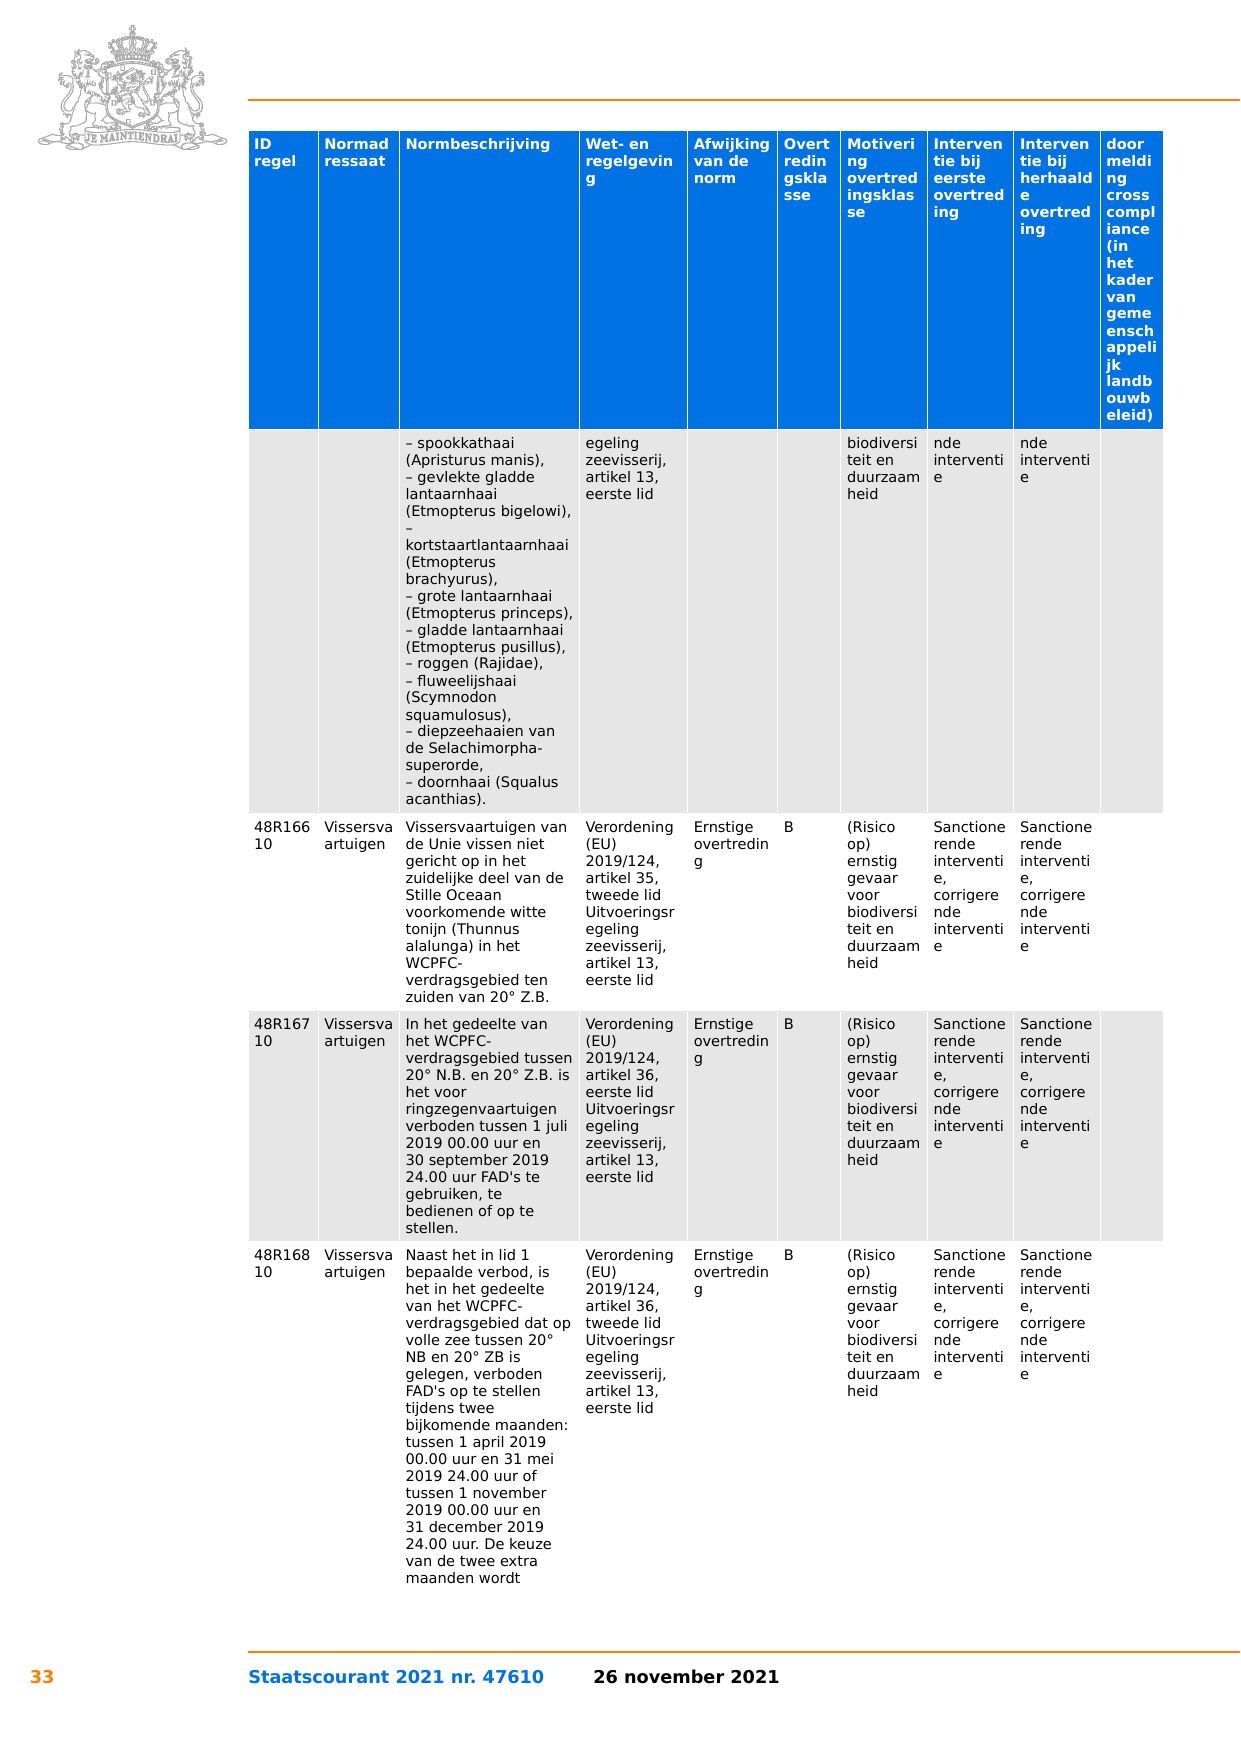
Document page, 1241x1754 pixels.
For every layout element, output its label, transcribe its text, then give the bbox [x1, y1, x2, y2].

table_cell [688, 430, 777, 813]
table_header Normbeschrijving [400, 131, 579, 429]
table_cell (Risico op) ernstig gevaar voor biodiversiteit en duurzaamheid [841, 1242, 927, 1591]
table_cell Vissersvaartuigen [319, 1011, 399, 1241]
table_cell [319, 430, 399, 813]
table_cell biodiversiteit en duurzaamheid [841, 430, 927, 813]
table_header ID regel [249, 131, 318, 429]
table_header Afwijking van de norm [688, 131, 777, 429]
table_cell [778, 430, 840, 813]
table_cell In het gedeelte van het WCPFC-verdragsgebied tussen 20° N.B. en 20° Z.B. is het voor ringzegenvaartuigen verboden tussen 1 juli 2019 00.00 uur en 30 september 2019 24.00 uur FAD's te gebruiken, te bedienen of op te stellen. [400, 1011, 579, 1241]
table_cell – spookkathaai (Apristurus manis), – gevlekte gladde lantaarnhaai (Etmopterus bigelowi), – kortstaartlantaarnhaai (Etmopterus brachyurus), – grote lantaarnhaai (Etmopterus princeps), – gladde lantaarnhaai (Etmopterus pusillus), – roggen (Rajidae), – fluweelijshaai (Scymnodon squamulosus), – diepzeehaaien van de Selachimorpha-superorde, – doornhaai (Squalus acanthias). [400, 430, 579, 813]
table_cell Verordening (EU) 2019/124, artikel 36, eerste lid Uitvoeringsregeling zeevisserij, artikel 13, eerste lid [580, 1011, 687, 1241]
table_cell Naast het in lid 1 bepaalde verbod, is het in het gedeelte van het WCPFC-verdragsgebied dat op volle zee tussen 20° NB en 20° ZB is gelegen, verboden FAD's op te stellen tijdens twee bijkomende maanden: tussen 1 april 2019 00.00 uur en 31 mei 2019 24.00 uur of tussen 1 november 2019 00.00 uur en 31 december 2019 24.00 uur. De keuze van de twee extra maanden wordt [400, 1242, 579, 1591]
table_cell Sanctionerende interventie, corrigerende interventie [1014, 814, 1100, 1010]
table_cell [1101, 814, 1163, 1010]
table_cell B [778, 1011, 840, 1241]
table_cell Sanctionerende interventie, corrigerende interventie [928, 1242, 1013, 1591]
table_cell nde interventie [1014, 430, 1100, 813]
table_cell B [778, 1242, 840, 1591]
table_cell [1101, 1242, 1163, 1591]
table_cell Vissersvaartuigen [319, 814, 399, 1010]
table_cell egeling zeevisserij, artikel 13, eerste lid [580, 430, 687, 813]
table_cell Ernstige overtreding [688, 814, 777, 1010]
table_header Motivering overtredingsklasse [841, 131, 927, 429]
picture [38, 25, 227, 150]
table_cell 48R16710 [249, 1011, 318, 1241]
table_cell nde interventie [928, 430, 1013, 813]
table_cell [1101, 1011, 1163, 1241]
table_header Overtredingsklasse [778, 131, 840, 429]
table_header Interventie bij eerste overtreding [928, 131, 1013, 429]
table_cell [249, 430, 318, 813]
table_cell (Risico op) ernstig gevaar voor biodiversiteit en duurzaamheid [841, 814, 927, 1010]
table_header Interventie bij herhaalde overtreding [1014, 131, 1100, 429]
table_cell Ernstige overtreding [688, 1242, 777, 1591]
table_cell Sanctionerende interventie, corrigerende interventie [1014, 1011, 1100, 1241]
table_cell (Risico op) ernstig gevaar voor biodiversiteit en duurzaamheid [841, 1011, 927, 1241]
table_cell Sanctionerende interventie, corrigerende interventie [928, 814, 1013, 1010]
table_cell Sanctionerende interventie, corrigerende interventie [1014, 1242, 1100, 1591]
table_cell Ernstige overtreding [688, 1011, 777, 1241]
table_header doormelding cross compliance (in het kader van gemeenschappelijk landbouwbeleid) [1101, 131, 1163, 429]
table_cell 48R16610 [249, 814, 318, 1010]
table_cell Vissersvaartuigen [319, 1242, 399, 1591]
table_cell Sanctionerende interventie, corrigerende interventie [928, 1011, 1013, 1241]
table_cell B [778, 814, 840, 1010]
table_header Wet- en regelgeving [580, 131, 687, 429]
table_cell 48R16810 [249, 1242, 318, 1591]
table_cell [1101, 430, 1163, 813]
table_cell Verordening (EU) 2019/124, artikel 35, tweede lid Uitvoeringsregeling zeevisserij, artikel 13, eerste lid [580, 814, 687, 1010]
table_cell Vissersvaartuigen van de Unie vissen niet gericht op in het zuidelijke deel van de Stille Oceaan voorkomende witte tonijn (Thunnus alalunga) in het WCPFC-verdragsgebied ten zuiden van 20° Z.B. [400, 814, 579, 1010]
table_cell Verordening (EU) 2019/124, artikel 36, tweede lid Uitvoeringsregeling zeevisserij, artikel 13, eerste lid [580, 1242, 687, 1591]
table_header Normadressaat [319, 131, 399, 429]
